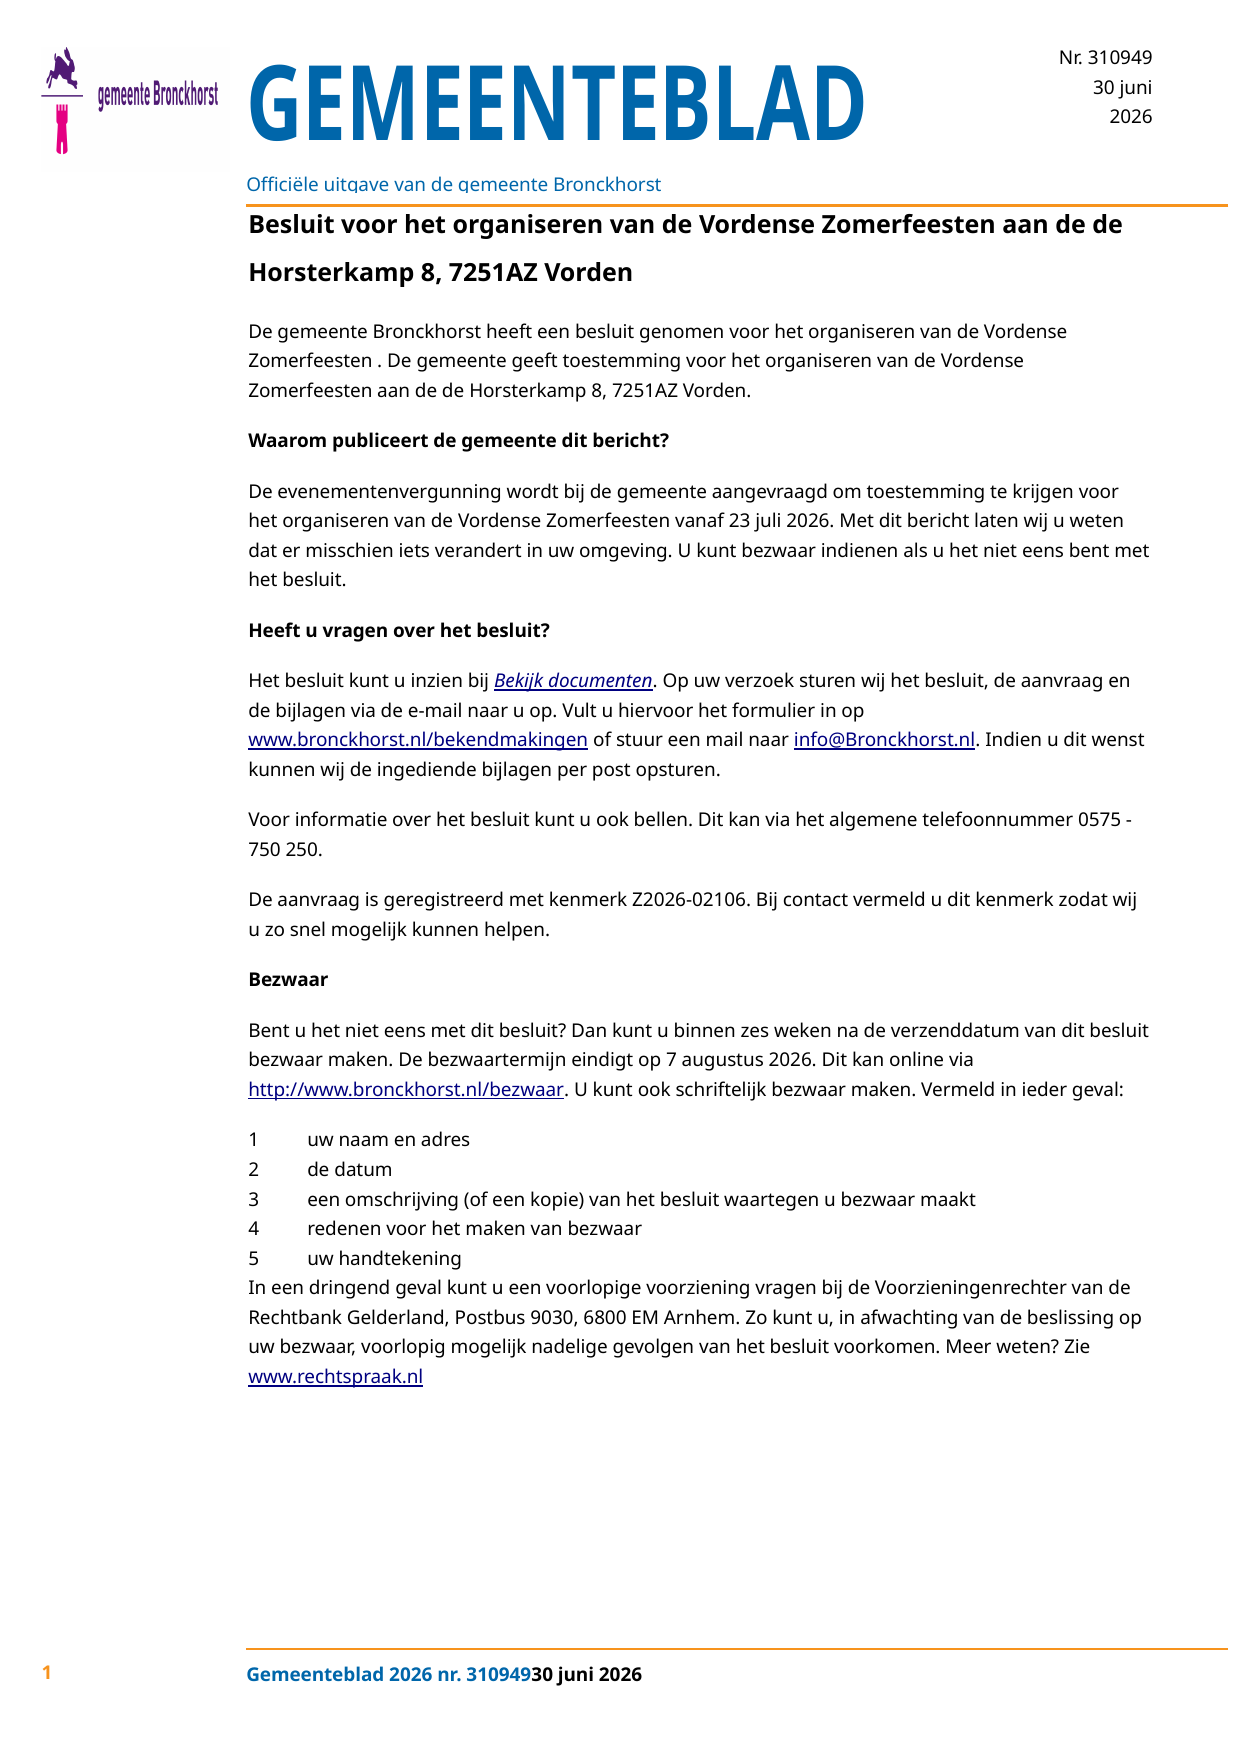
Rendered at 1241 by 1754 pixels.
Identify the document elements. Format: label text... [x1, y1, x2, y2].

text De gemeente Bronckhorst heeft een besluit genomen voor het organiseren van de Vordense Zomerfeesten . De gemeente geeft toestemming voor het organiseren van de Vordense Zomerfeesten aan de de Horsterkamp 8, 7251AZ Vorden. [248, 318, 1152, 403]
list de datum [248, 1156, 1152, 1182]
text De aanvraag is geregistreerd met kenmerk Z2026-02106. Bij contact vermeld u dit kenmerk zodat wij u zo snel mogelijk kunnen helpen. [248, 887, 1152, 942]
text Bent u het niet eens met dit besluit? Dan kunt u binnen zes weken na de verzenddatum van dit besluit bezwaar maken. De bezwaartermijn eindigt op 7 augustus 2026. Dit kan online via http://www.bronckhorst.nl/bezwaar. U kunt ook schriftelijk bezwaar maken. Vermeld in ieder geval: [248, 1017, 1152, 1102]
list uw naam en adres [248, 1127, 1152, 1152]
text Het besluit kunt u inzien bij Bekijk documenten. Op uw verzoek sturen wij het besluit, de aanvraag en de bijlagen via de e-mail naar u op. Vult u hiervoor het formulier in op www.bronckhorst.nl/bekendmakingen of stuur een mail naar info@Bronckhorst.nl. Indien u dit wenst kunnen wij de ingediende bijlagen per post opsturen. [248, 667, 1152, 782]
list uw handtekening [248, 1245, 1152, 1271]
text Besluit voor het organiseren van de Vordense Zomerfeesten aan de de Horsterkamp 8, 7251AZ Vorden [248, 207, 1152, 288]
text Waarom publiceert de gemeente dit bericht? [248, 427, 1152, 453]
list redenen voor het maken van bezwaar [248, 1215, 1152, 1241]
picture [41, 47, 231, 172]
text Bezwaar [248, 967, 1152, 992]
list een omschrijving (of een kopie) van het besluit waartegen u bezwaar maakt [248, 1186, 1152, 1212]
text In een dringend geval kunt u een voorlopige voorziening vragen bij de Voorzieningenrechter van de Rechtbank Gelderland, Postbus 9030, 6800 EM Arnhem. Zo kunt u, in afwachting van de beslissing op uw bezwaar, voorlopig mogelijk nadelige gevolgen van het besluit voorkomen. Meer weten? Zie www.rechtspraak.nl [248, 1274, 1152, 1389]
text De evenementenvergunning wordt bij de gemeente aangevraagd om toestemming te krijgen voor het organiseren van de Vordense Zomerfeesten vanaf 23 juli 2026. Met dit bericht laten wij u weten dat er misschien iets verandert in uw omgeving. U kunt bezwaar indienen als u het niet eens bent met het besluit. [248, 478, 1152, 592]
text Voor informatie over het besluit kunt u ook bellen. Dit kan via het algemene telefoonnummer 0575 - 750 250. [248, 807, 1152, 862]
text Heeft u vragen over het besluit? [248, 617, 1152, 643]
